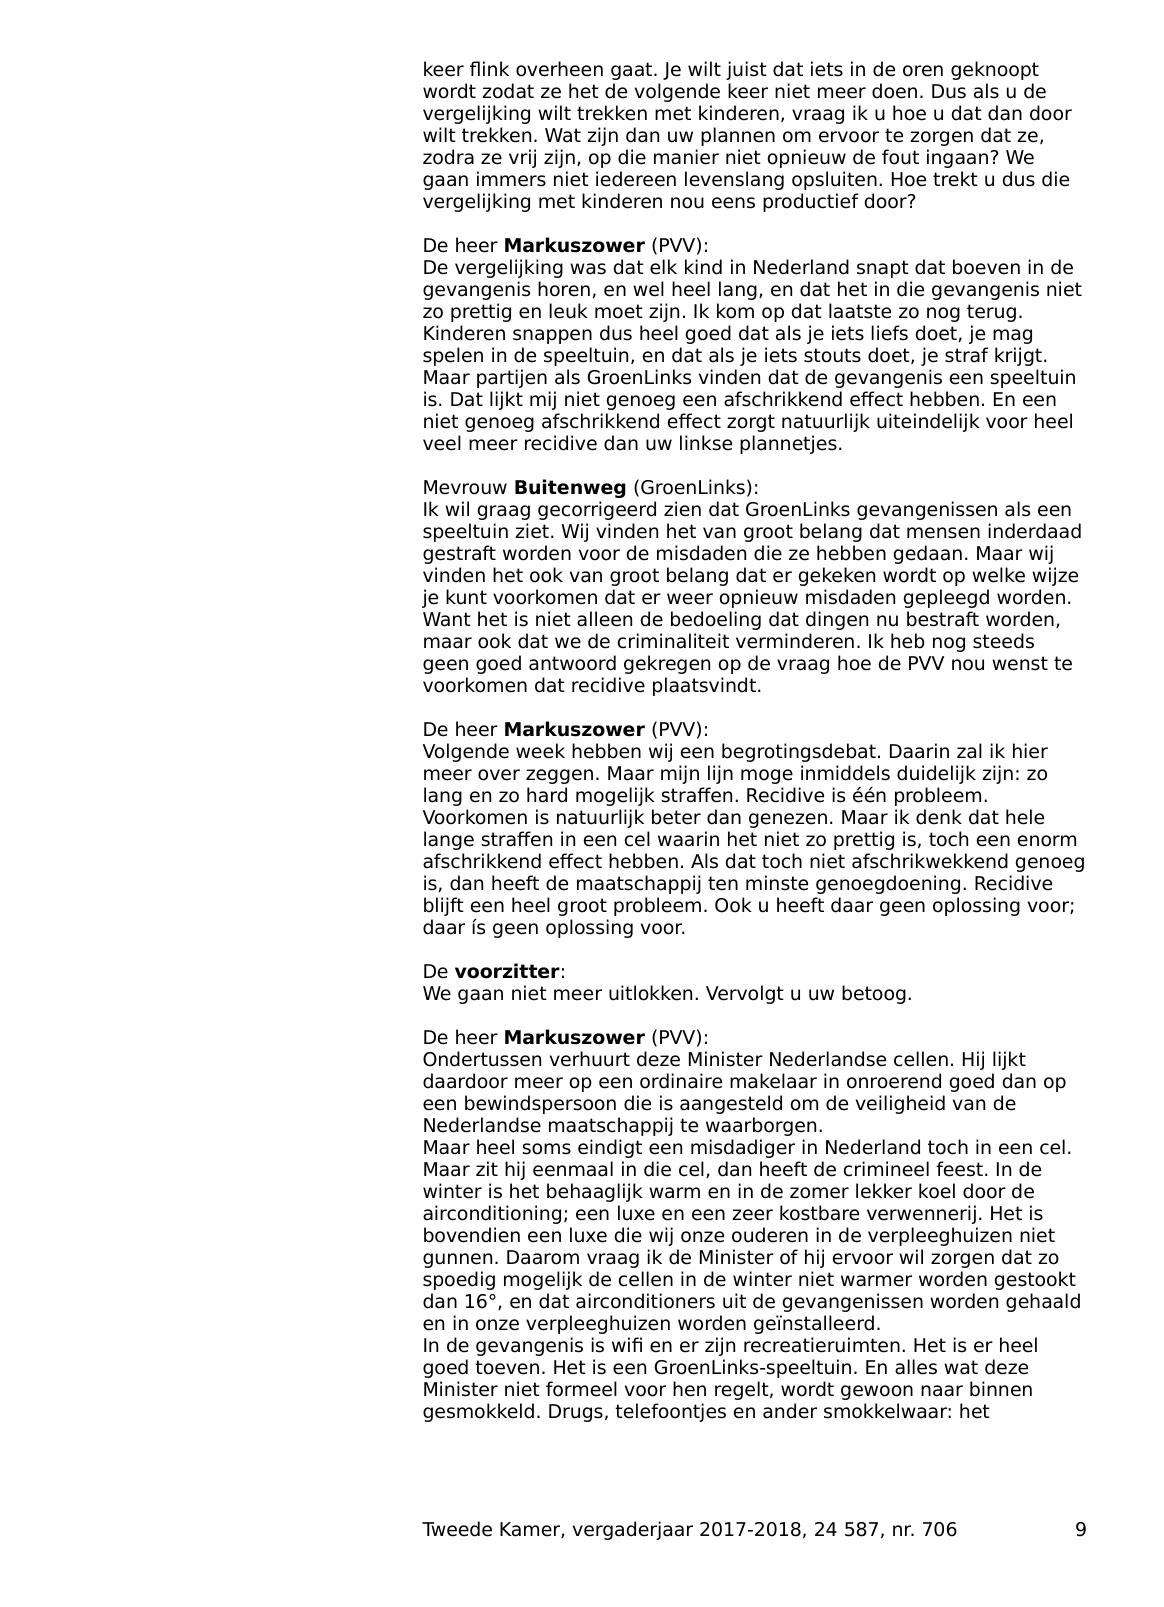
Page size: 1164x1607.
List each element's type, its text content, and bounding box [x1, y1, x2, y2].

text De voorzitter: [422, 961, 1087, 983]
text De heer Markuszower (PVV): [422, 1027, 1087, 1049]
text De vergelijking was dat elk kind in Nederland snapt dat boeven in de gevangenis horen, en wel heel lang, en dat het in die gevangenis niet zo prettig en leuk moet zijn. Ik kom op dat laatste zo nog terug. Kinderen snappen dus heel goed dat als je iets liefs doet, je mag spelen in de speeltuin, en dat als je iets stouts doet, je straf krijgt. Maar partijen als GroenLinks vinden dat de gevangenis een speeltuin is. Dat lijkt mij niet genoeg een afschrikkend effect hebben. En een niet genoeg afschrikkend effect zorgt natuurlijk uiteindelijk voor heel veel meer recidive dan uw linkse plannetjes. [422, 257, 1087, 455]
text Maar heel soms eindigt een misdadiger in Nederland toch in een cel. Maar zit hij eenmaal in die cel, dan heeft de crimineel feest. In de winter is het behaaglijk warm en in de zomer lekker koel door de airconditioning; een luxe en een zeer kostbare verwennerij. Het is bovendien een luxe die wij onze ouderen in de verpleeghuizen niet gunnen. Daarom vraag ik de Minister of hij ervoor wil zorgen dat zo spoedig mogelijk de cellen in de winter niet warmer worden gestookt dan 16°, en dat airconditioners uit de gevangenissen worden gehaald en in onze verpleeghuizen worden geïnstalleerd. [422, 1137, 1087, 1335]
text We gaan niet meer uitlokken. Vervolgt u uw betoog. [422, 983, 1087, 1005]
text Ik wil graag gecorrigeerd zien dat GroenLinks gevangenissen als een speeltuin ziet. Wij vinden het van groot belang dat mensen inderdaad gestraft worden voor de misdaden die ze hebben gedaan. Maar wij vinden het ook van groot belang dat er gekeken wordt op welke wijze je kunt voorkomen dat er weer opnieuw misdaden gepleegd worden. Want het is niet alleen de bedoeling dat dingen nu bestraft worden, maar ook dat we de criminaliteit verminderen. Ik heb nog steeds geen goed antwoord gekregen op de vraag hoe de PVV nou wenst te voorkomen dat recidive plaatsvindt. [422, 499, 1087, 697]
text Ondertussen verhuurt deze Minister Nederlandse cellen. Hij lijkt daardoor meer op een ordinaire makelaar in onroerend goed dan op een bewindspersoon die is aangesteld om de veiligheid van de Nederlandse maatschappij te waarborgen. [422, 1049, 1087, 1137]
text keer flink overheen gaat. Je wilt juist dat iets in de oren geknoopt wordt zodat ze het de volgende keer niet meer doen. Dus als u de vergelijking wilt trekken met kinderen, vraag ik u hoe u dat dan door wilt trekken. Wat zijn dan uw plannen om ervoor te zorgen dat ze, zodra ze vrij zijn, op die manier niet opnieuw de fout ingaan? We gaan immers niet iedereen levenslang opsluiten. Hoe trekt u dus die vergelijking met kinderen nou eens productief door? [422, 59, 1087, 213]
text De heer Markuszower (PVV): [422, 719, 1087, 741]
text In de gevangenis is wifi en er zijn recreatieruimten. Het is er heel goed toeven. Het is een GroenLinks-speeltuin. En alles wat deze Minister niet formeel voor hen regelt, wordt gewoon naar binnen gesmokkeld. Drugs, telefoontjes en ander smokkelwaar: het [422, 1335, 1087, 1423]
text Mevrouw Buitenweg (GroenLinks): [422, 477, 1087, 499]
text De heer Markuszower (PVV): [422, 235, 1087, 257]
text Volgende week hebben wij een begrotingsdebat. Daarin zal ik hier meer over zeggen. Maar mijn lijn moge inmiddels duidelijk zijn: zo lang en zo hard mogelijk straffen. Recidive is één probleem. Voorkomen is natuurlijk beter dan genezen. Maar ik denk dat hele lange straffen in een cel waarin het niet zo prettig is, toch een enorm afschrikkend effect hebben. Als dat toch niet afschrikwekkend genoeg is, dan heeft de maatschappij ten minste genoegdoening. Recidive blijft een heel groot probleem. Ook u heeft daar geen oplossing voor; daar ís geen oplossing voor. [422, 741, 1087, 939]
